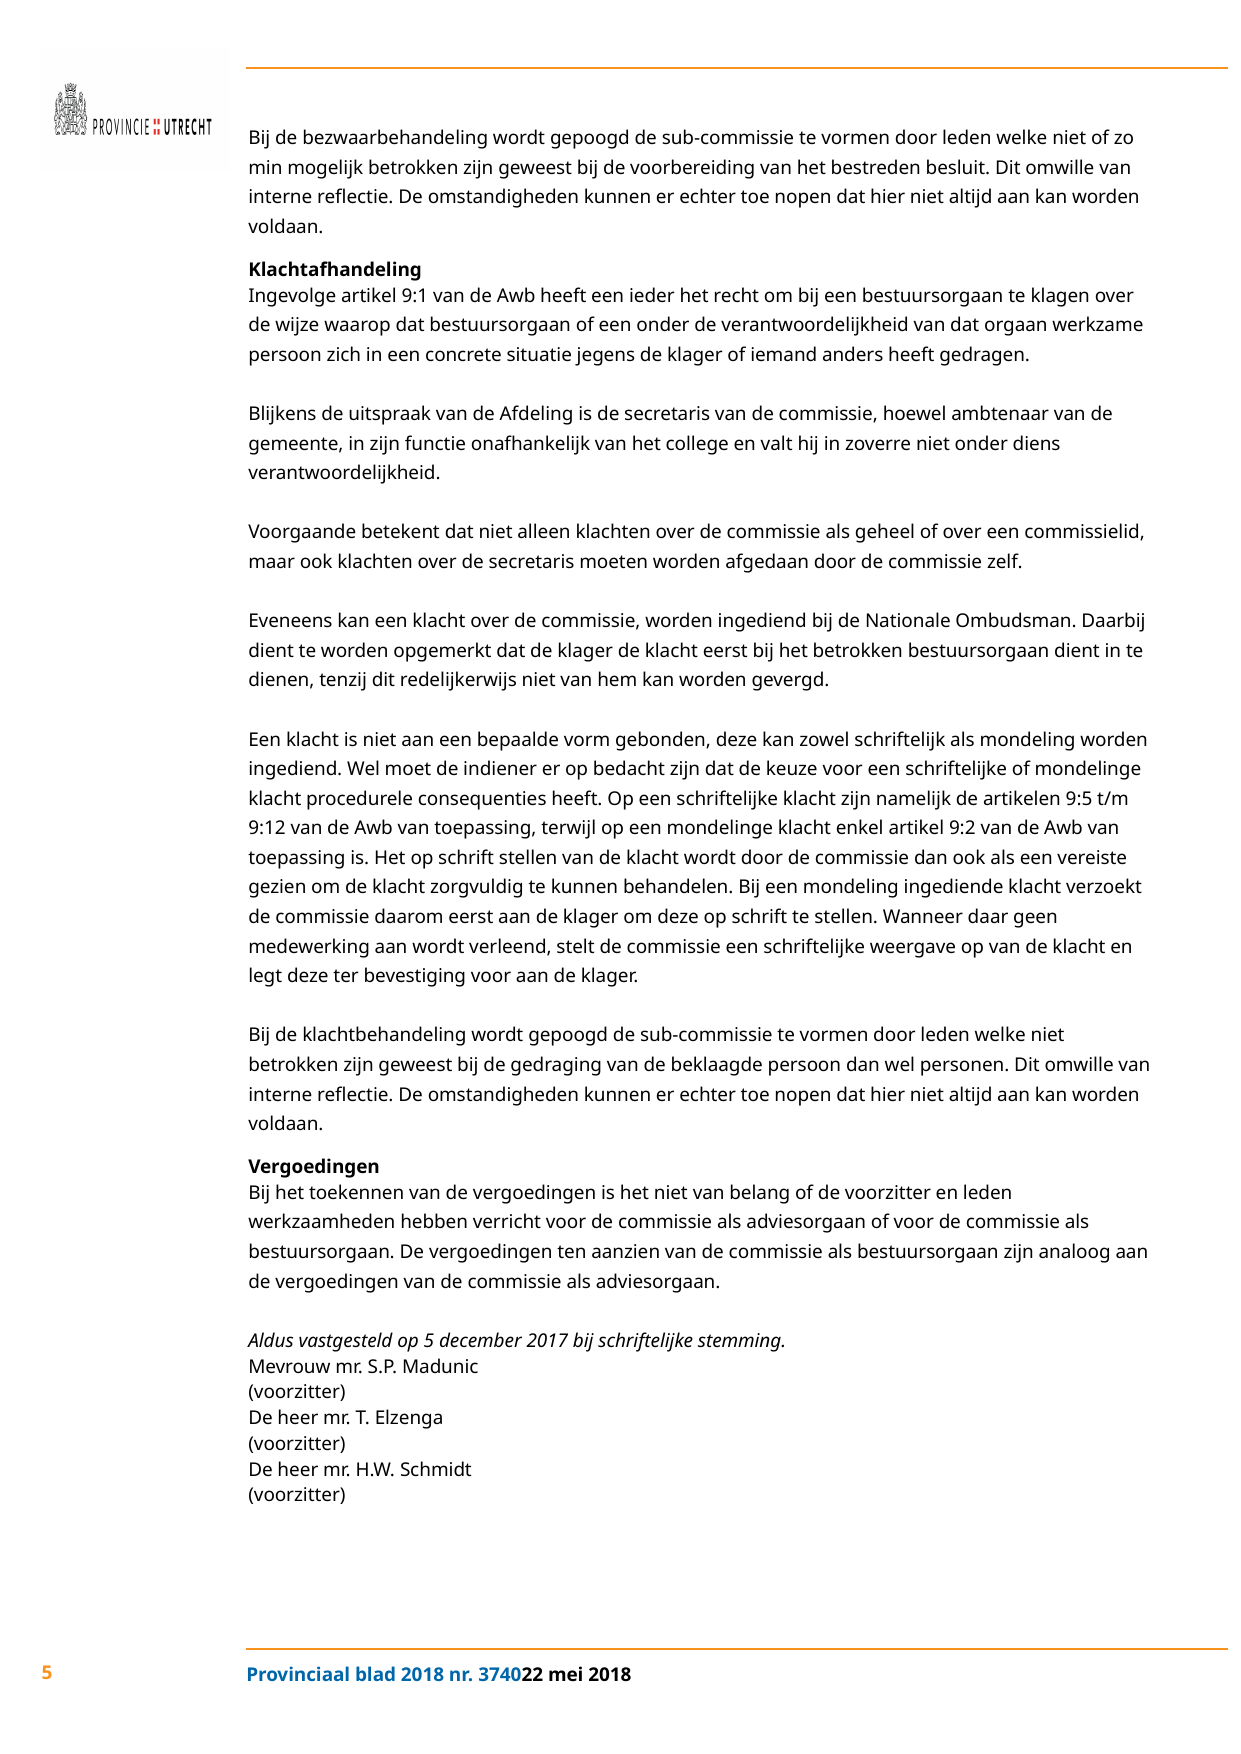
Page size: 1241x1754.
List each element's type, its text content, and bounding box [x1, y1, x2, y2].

text Voorgaande betekent dat niet alleen klachten over de commissie als geheel of over een commissielid, maar ook klachten over de secretaris moeten worden afgedaan door de commissie zelf. [248, 519, 1152, 574]
text De heer mr. H.W. Schmidt [248, 1456, 1152, 1481]
text (voorzitter) [248, 1378, 1152, 1404]
text Vergoedingen [248, 1153, 1152, 1179]
text Bij de bezwaarbehandeling wordt gepoogd de sub-commissie te vormen door leden welke niet of zo min mogelijk betrokken zijn geweest bij de voorbereiding van het bestreden besluit. Dit omwille van interne reflectie. De omstandigheden kunnen er echter toe nopen dat hier niet altijd aan kan worden voldaan. [248, 124, 1152, 239]
text Eveneens kan een klacht over de commissie, worden ingediend bij de Nationale Ombudsman. Daarbij dient te worden opgemerkt dat de klager de klacht eerst bij het betrokken bestuursorgaan dient in te dienen, tenzij dit redelijkerwijs niet van hem kan worden gevergd. [248, 607, 1152, 692]
text Ingevolge artikel 9:1 van de Awb heeft een ieder het recht om bij een bestuursorgaan te klagen over de wijze waarop dat bestuursorgaan of een onder de verantwoordelijkheid van dat orgaan werkzame persoon zich in een concrete situatie jegens de klager of iemand anders heeft gedragen. [248, 282, 1152, 367]
text (voorzitter) [248, 1430, 1152, 1456]
text Een klacht is niet aan een bepaalde vorm gebonden, deze kan zowel schriftelijk als mondeling worden ingediend. Wel moet de indiener er op bedacht zijn dat de keuze voor een schriftelijke of mondelinge klacht procedurele consequenties heeft. Op een schriftelijke klacht zijn namelijk de artikelen 9:5 t/m 9:12 van de Awb van toepassing, terwijl op een mondelinge klacht enkel artikel 9:2 van de Awb van toepassing is. Het op schrift stellen van de klacht wordt door de commissie dan ook als een vereiste gezien om de klacht zorgvuldig te kunnen behandelen. Bij een mondeling ingediende klacht verzoekt de commissie daarom eerst aan de klager om deze op schrift te stellen. Wanneer daar geen medewerking aan wordt verleend, stelt de commissie een schriftelijke weergave op van de klacht en legt deze ter bevestiging voor aan de klager. [248, 726, 1152, 988]
text (voorzitter) [248, 1481, 1152, 1507]
text Mevrouw mr. S.P. Madunic [248, 1353, 1152, 1378]
text Klachtafhandeling [248, 256, 1152, 282]
text Blijkens de uitspraak van de Afdeling is de secretaris van de commissie, hoewel ambtenaar van de gemeente, in zijn functie onafhankelijk van het college en valt hij in zoverre niet onder diens verantwoordelijkheid. [248, 400, 1152, 485]
picture [41, 47, 231, 172]
text Bij de klachtbehandeling wordt gepoogd de sub-commissie te vormen door leden welke niet betrokken zijn geweest bij de gedraging van de beklaagde persoon dan wel personen. Dit omwille van interne reflectie. De omstandigheden kunnen er echter toe nopen dat hier niet altijd aan kan worden voldaan. [248, 1022, 1152, 1136]
text Bij het toekennen van de vergoedingen is het niet van belang of de voorzitter en leden werkzaamheden hebben verricht voor de commissie als adviesorgaan of voor de commissie als bestuursorgaan. De vergoedingen ten aanzien van de commissie als bestuursorgaan zijn analoog aan de vergoedingen van de commissie als adviesorgaan. [248, 1179, 1152, 1294]
text Aldus vastgesteld op 5 december 2017 bij schriftelijke stemming. [248, 1327, 1152, 1353]
text De heer mr. T. Elzenga [248, 1404, 1152, 1430]
